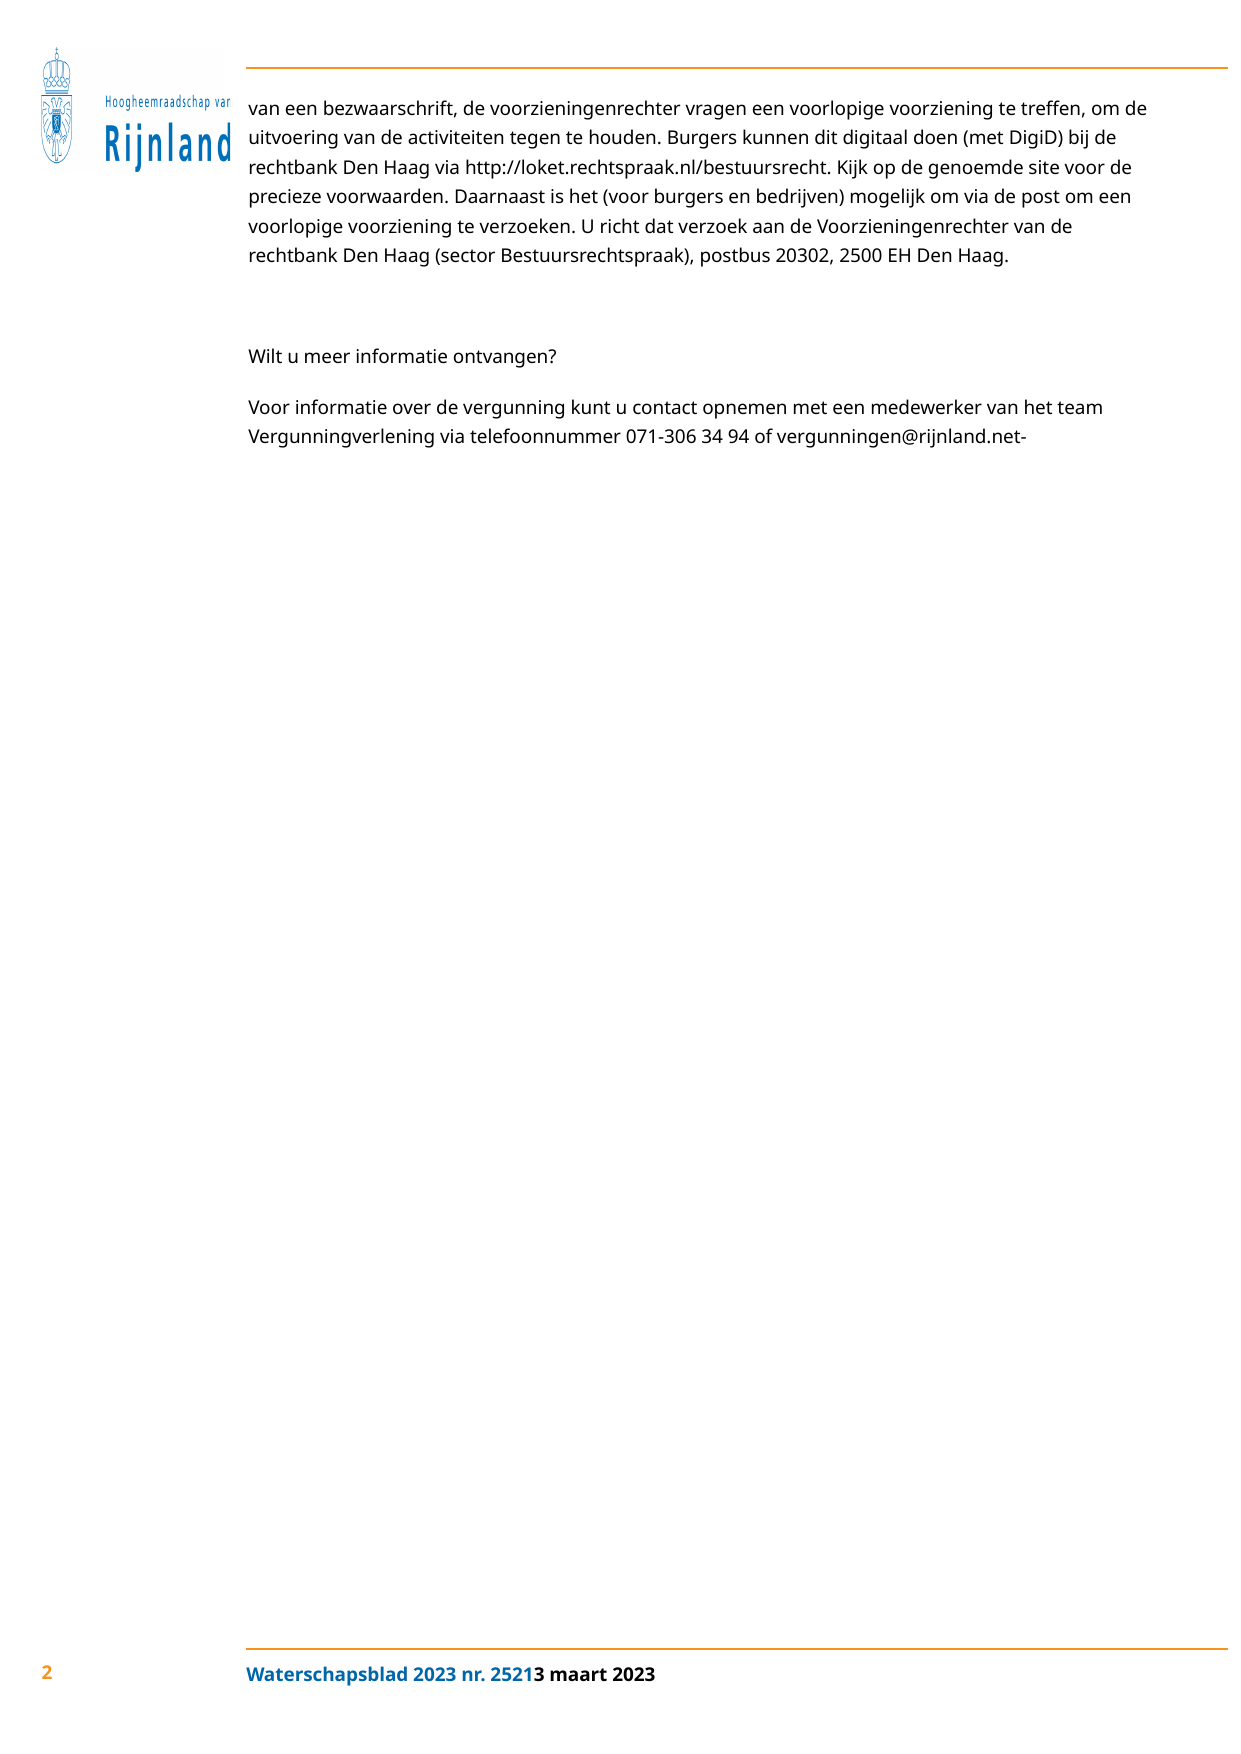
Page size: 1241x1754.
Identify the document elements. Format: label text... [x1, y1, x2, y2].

text Wilt u meer informatie ontvangen? [248, 343, 1152, 369]
text Voor informatie over de vergunning kunt u contact opnemen met een medewerker van het team Vergunningverlening via telefoonnummer 071-306 34 94 of vergunningen@rijnland.net- [248, 394, 1152, 449]
picture [41, 47, 231, 172]
text van een bezwaarschrift, de voorzieningenrechter vragen een voorlopige voorziening te treffen, om de uitvoering van de activiteiten tegen te houden. Burgers kunnen dit digitaal doen (met DigiD) bij de rechtbank Den Haag via http://loket.rechtspraak.nl/bestuursrecht. Kijk op de genoemde site voor de precieze voorwaarden. Daarnaast is het (voor burgers en bedrijven) mogelijk om via de post om een voorlopige voorziening te verzoeken. U richt dat verzoek aan de Voorzieningenrechter van de rechtbank Den Haag (sector Bestuursrechtspraak), postbus 20302, 2500 EH Den Haag. [248, 95, 1152, 268]
